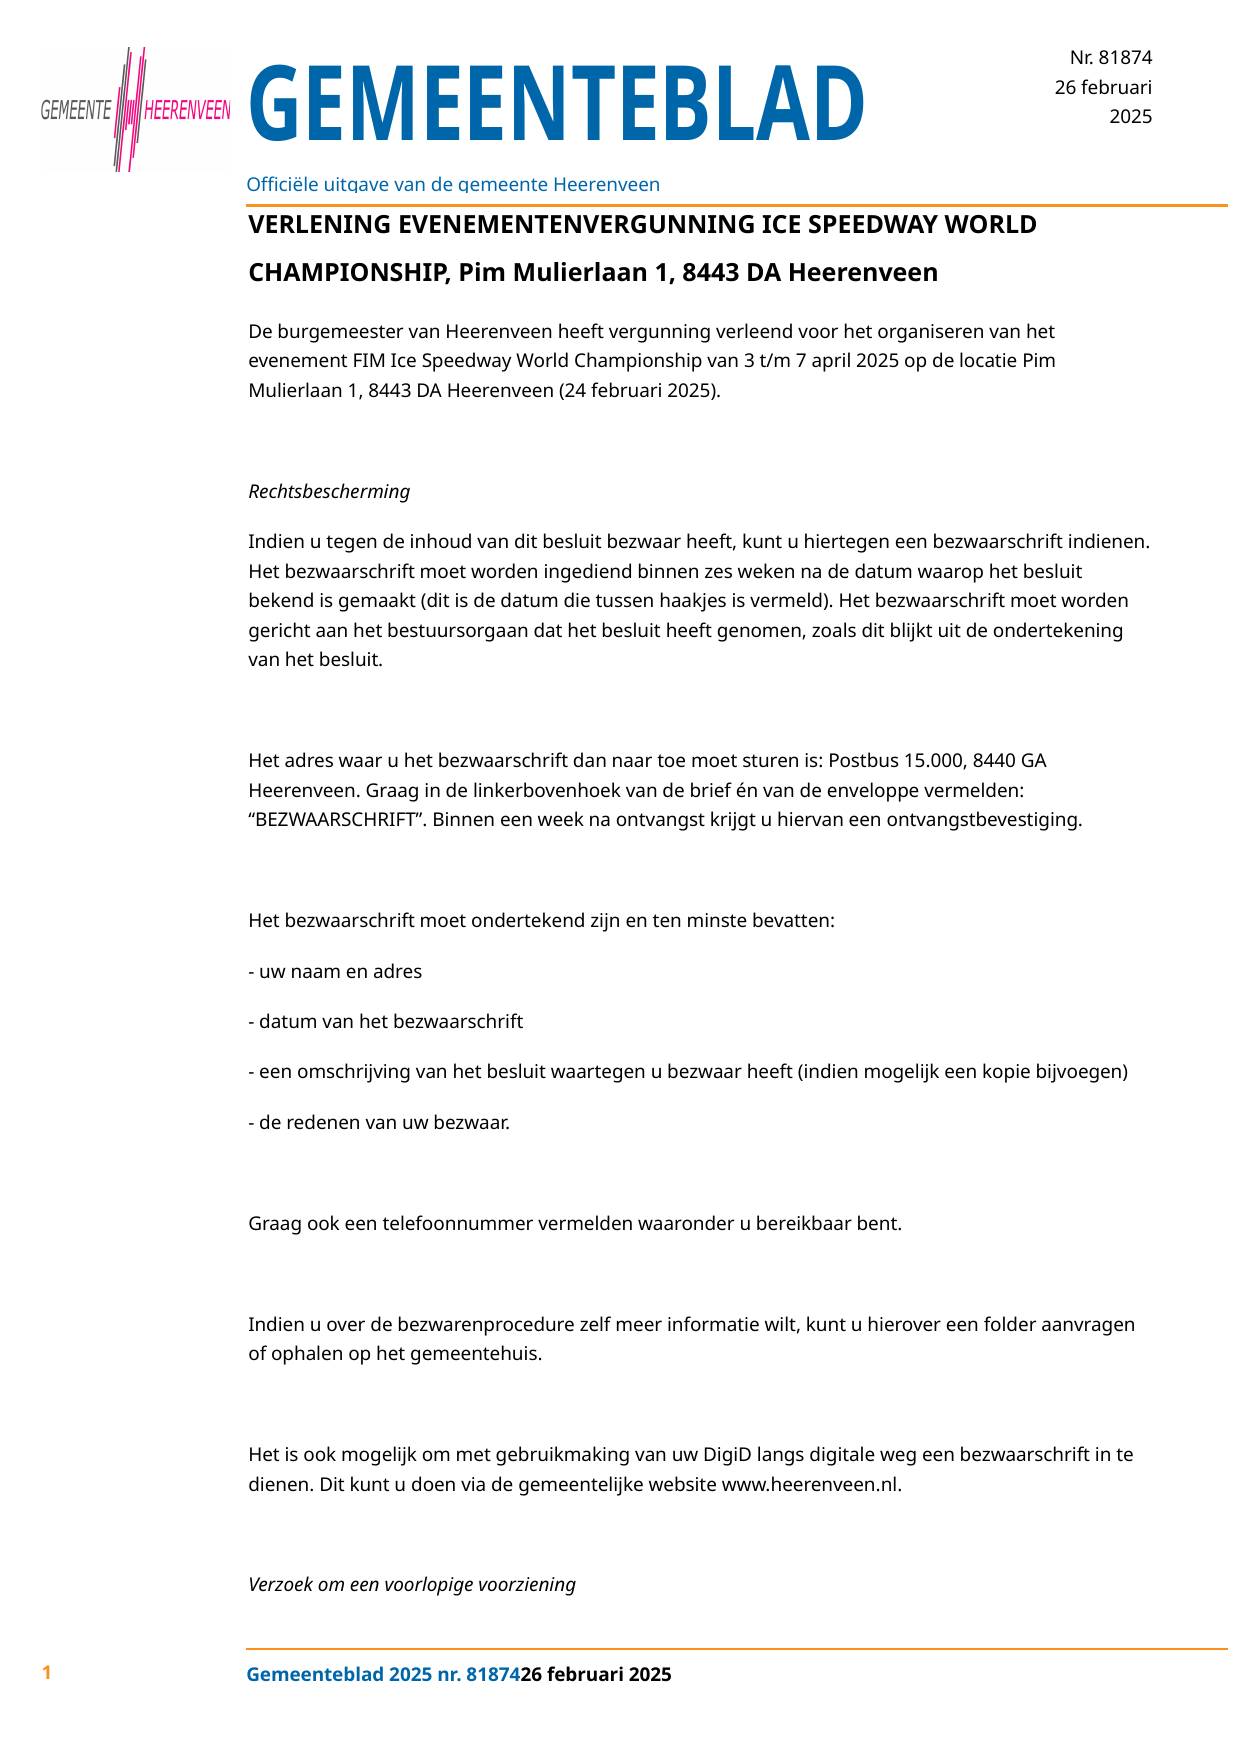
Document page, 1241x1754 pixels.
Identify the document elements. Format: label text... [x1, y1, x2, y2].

text - uw naam en adres [248, 958, 1152, 984]
text - een omschrijving van het besluit waartegen u bezwaar heeft (indien mogelijk een kopie bijvoegen) [248, 1059, 1152, 1084]
text Het adres waar u het bezwaarschrift dan naar toe moet sturen is: Postbus 15.000, 8440 GA Heerenveen. Graag in de linkerbovenhoek van de brief én van de enveloppe vermelden: “BEZWAARSCHRIFT”. Binnen een week na ontvangst krijgt u hiervan een ontvangstbevestiging. [248, 747, 1152, 832]
text Graag ook een telefoonnummer vermelden waaronder u bereikbaar bent. [248, 1210, 1152, 1236]
text - datum van het bezwaarschrift [248, 1008, 1152, 1034]
text Het is ook mogelijk om met gebruikmaking van uw DigiD langs digitale weg een bezwaarschrift in te dienen. Dit kunt u doen via de gemeentelijke website www.heerenveen.nl. [248, 1441, 1152, 1497]
text Het bezwaarschrift moet ondertekend zijn en ten minste bevatten: [248, 907, 1152, 933]
text VERLENING EVENEMENTENVERGUNNING ICE SPEEDWAY WORLD CHAMPIONSHIP, Pim Mulierlaan 1, 8443 DA Heerenveen [248, 207, 1152, 288]
text - de redenen van uw bezwaar. [248, 1109, 1152, 1135]
text Indien u over de bezwarenprocedure zelf meer informatie wilt, kunt u hierover een folder aanvragen of ophalen op het gemeentehuis. [248, 1311, 1152, 1366]
picture [41, 47, 231, 172]
text Verzoek om een voorlopige voorziening [248, 1572, 1152, 1597]
text Indien u tegen de inhoud van dit besluit bezwaar heeft, kunt u hiertegen een bezwaarschrift indienen. Het bezwaarschrift moet worden ingediend binnen zes weken na de datum waarop het besluit bekend is gemaakt (dit is de datum die tussen haakjes is vermeld). Het bezwaarschrift moet worden gericht aan het bestuursorgaan dat het besluit heeft genomen, zoals dit blijkt uit de ondertekening van het besluit. [248, 528, 1152, 672]
text Rechtsbescherming [248, 478, 1152, 504]
text De burgemeester van Heerenveen heeft vergunning verleend voor het organiseren van het evenement FIM Ice Speedway World Championship van 3 t/m 7 april 2025 op de locatie Pim Mulierlaan 1, 8443 DA Heerenveen (24 februari 2025). [248, 318, 1152, 403]
